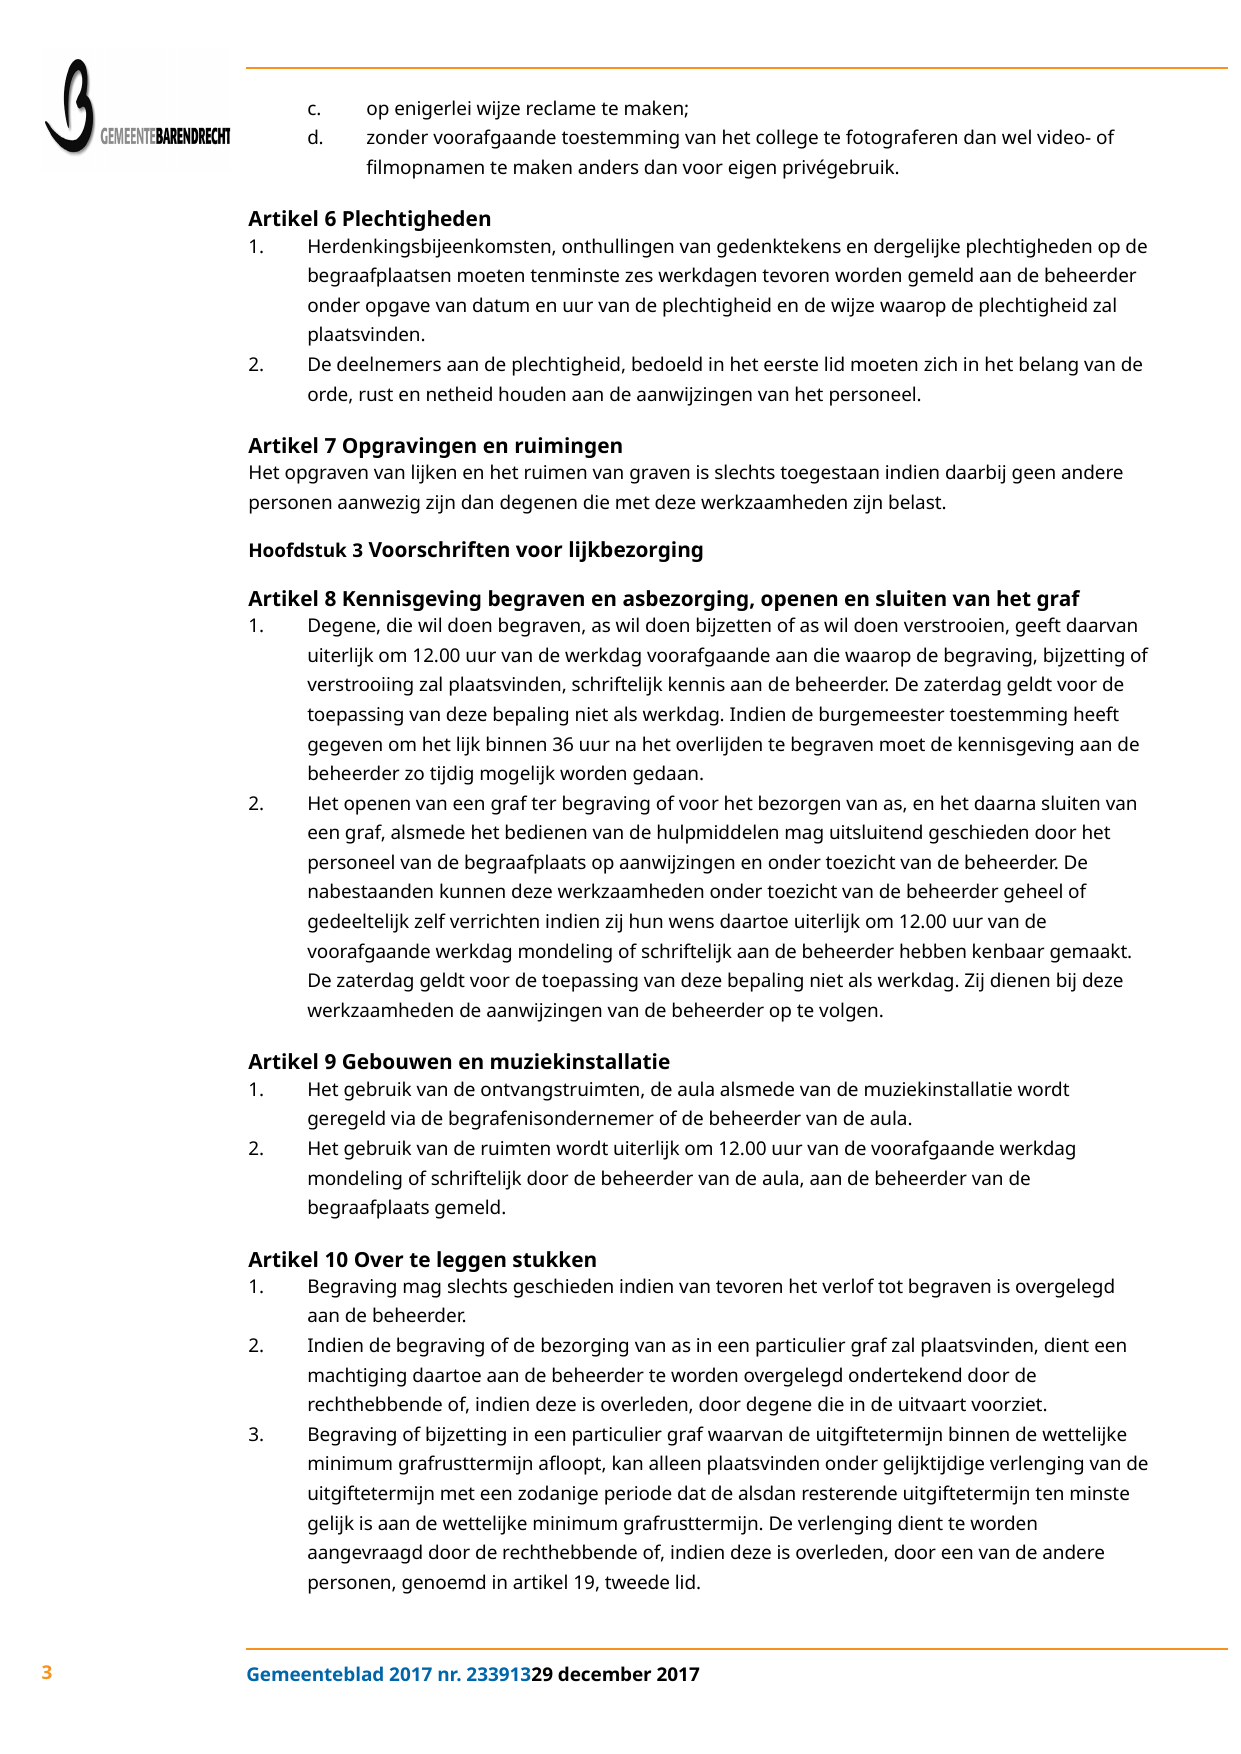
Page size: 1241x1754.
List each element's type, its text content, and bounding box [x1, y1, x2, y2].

text Artikel 6 Plechtigheden [248, 204, 1152, 233]
text Artikel 7 Opgravingen en ruimingen [248, 431, 1152, 459]
list Indien de begraving of de bezorging van as in een particulier graf zal plaatsvinden, dient een machtiging daartoe aan de beheerder te worden overgelegd ondertekend door de rechthebbende of, indien deze is overleden, door degene die in de uitvaart voorziet. [248, 1332, 1152, 1417]
text Artikel 8 Kennisgeving begraven en asbezorging, openen en sluiten van het graf [248, 584, 1152, 612]
list Het gebruik van de ontvangstruimten, de aula alsmede van de muziekinstallatie wordt geregeld via de begrafenisondernemer of de beheerder van de aula. [248, 1076, 1152, 1131]
text Hoofdstuk 3 Voorschriften voor lijkbezorging [248, 535, 1152, 563]
list Het openen van een graf ter begraving of voor het bezorgen van as, en het daarna sluiten van een graf, alsmede het bedienen van de hulpmiddelen mag uitsluitend geschieden door het personeel van de begraafplaats op aanwijzingen en onder toezicht van de beheerder. De nabestaanden kunnen deze werkzaamheden onder toezicht van de beheerder geheel of gedeeltelijk zelf verrichten indien zij hun wens daartoe uiterlijk om 12.00 uur van de voorafgaande werkdag mondeling of schriftelijk aan de beheerder hebben kenbaar gemaakt. De zaterdag geldt voor de toepassing van deze bepaling niet als werkdag. Zij dienen bij deze werkzaamheden de aanwijzingen van de beheerder op te volgen. [248, 790, 1152, 1023]
text Artikel 9 Gebouwen en muziekinstallatie [248, 1047, 1152, 1076]
text Het opgraven van lijken en het ruimen van graven is slechts toegestaan indien daarbij geen andere personen aanwezig zijn dan degenen die met deze werkzaamheden zijn belast. [248, 459, 1152, 515]
list Herdenkingsbijeenkomsten, onthullingen van gedenktekens en dergelijke plechtigheden op de begraafplaatsen moeten tenminste zes werkdagen tevoren worden gemeld aan de beheerder onder opgave van datum en uur van de plechtigheid en de wijze waarop de plechtigheid zal plaatsvinden. [248, 233, 1152, 347]
list Begraving mag slechts geschieden indien van tevoren het verlof tot begraven is overgelegd aan de beheerder. [248, 1273, 1152, 1328]
list De deelnemers aan de plechtigheid, bedoeld in het eerste lid moeten zich in het belang van de orde, rust en netheid houden aan de aanwijzingen van het personeel. [248, 351, 1152, 406]
text Artikel 10 Over te leggen stukken [248, 1245, 1152, 1273]
list op enigerlei wijze reclame te maken; [307, 95, 1152, 121]
list Begraving of bijzetting in een particulier graf waarvan de uitgiftetermijn binnen de wettelijke minimum grafrusttermijn afloopt, kan alleen plaatsvinden onder gelijktijdige verlenging van de uitgiftetermijn met een zodanige periode dat de alsdan resterende uitgiftetermijn ten minste gelijk is aan de wettelijke minimum grafrusttermijn. De verlenging dient te worden aangevraagd door de rechthebbende of, indien deze is overleden, door een van de andere personen, genoemd in artikel 19, tweede lid. [248, 1421, 1152, 1595]
list Degene, die wil doen begraven, as wil doen bijzetten of as wil doen verstrooien, geeft daarvan uiterlijk om 12.00 uur van de werkdag voorafgaande aan die waarop de begraving, bijzetting of verstrooiing zal plaatsvinden, schriftelijk kennis aan de beheerder. De zaterdag geldt voor de toepassing van deze bepaling niet als werkdag. Indien de burgemeester toestemming heeft gegeven om het lijk binnen 36 uur na het overlijden te begraven moet de kennisgeving aan de beheerder zo tijdig mogelijk worden gedaan. [248, 612, 1152, 786]
list zonder voorafgaande toestemming van het college te fotograferen dan wel video- of filmopnamen te maken anders dan voor eigen privégebruik. [307, 124, 1152, 180]
list Het gebruik van de ruimten wordt uiterlijk om 12.00 uur van de voorafgaande werkdag mondeling of schriftelijk door de beheerder van de aula, aan de beheerder van de begraafplaats gemeld. [248, 1135, 1152, 1220]
picture [41, 47, 231, 172]
